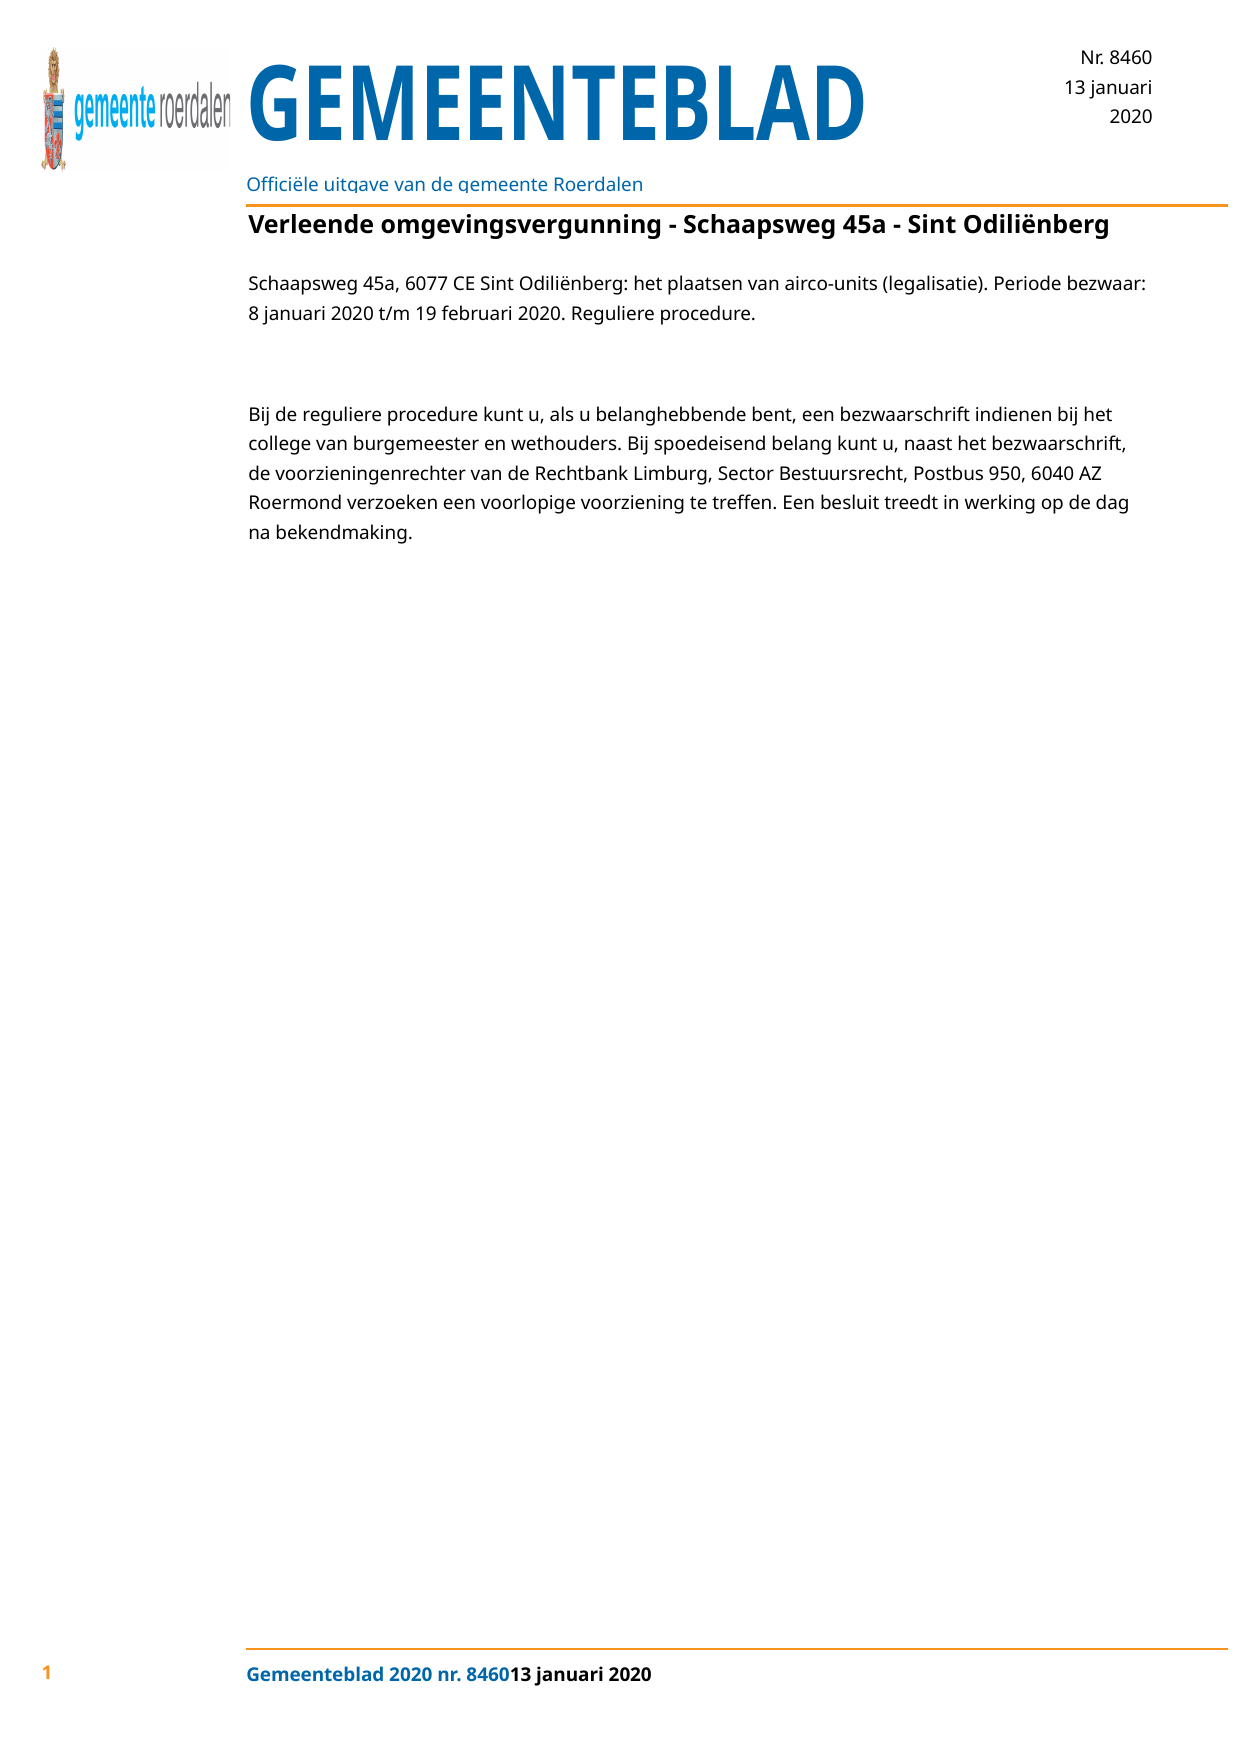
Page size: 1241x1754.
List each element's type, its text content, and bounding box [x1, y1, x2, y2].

picture [41, 47, 231, 172]
text Schaapsweg 45a, 6077 CE Sint Odiliënberg: het plaatsen van airco-units (legalisatie). Periode bezwaar: 8 januari 2020 t/m 19 februari 2020. Reguliere procedure. [248, 270, 1152, 326]
text Bij de reguliere procedure kunt u, als u belanghebbende bent, een bezwaarschrift indienen bij het college van burgemeester en wethouders. Bij spoedeisend belang kunt u, naast het bezwaarschrift, de voorzieningenrechter van de Rechtbank Limburg, Sector Bestuursrecht, Postbus 950, 6040 AZ Roermond verzoeken een voorlopige voorziening te treffen. Een besluit treedt in werking op de dag na bekendmaking. [248, 401, 1152, 545]
text Verleende omgevingsvergunning - Schaapsweg 45a - Sint Odiliënberg [248, 207, 1152, 241]
